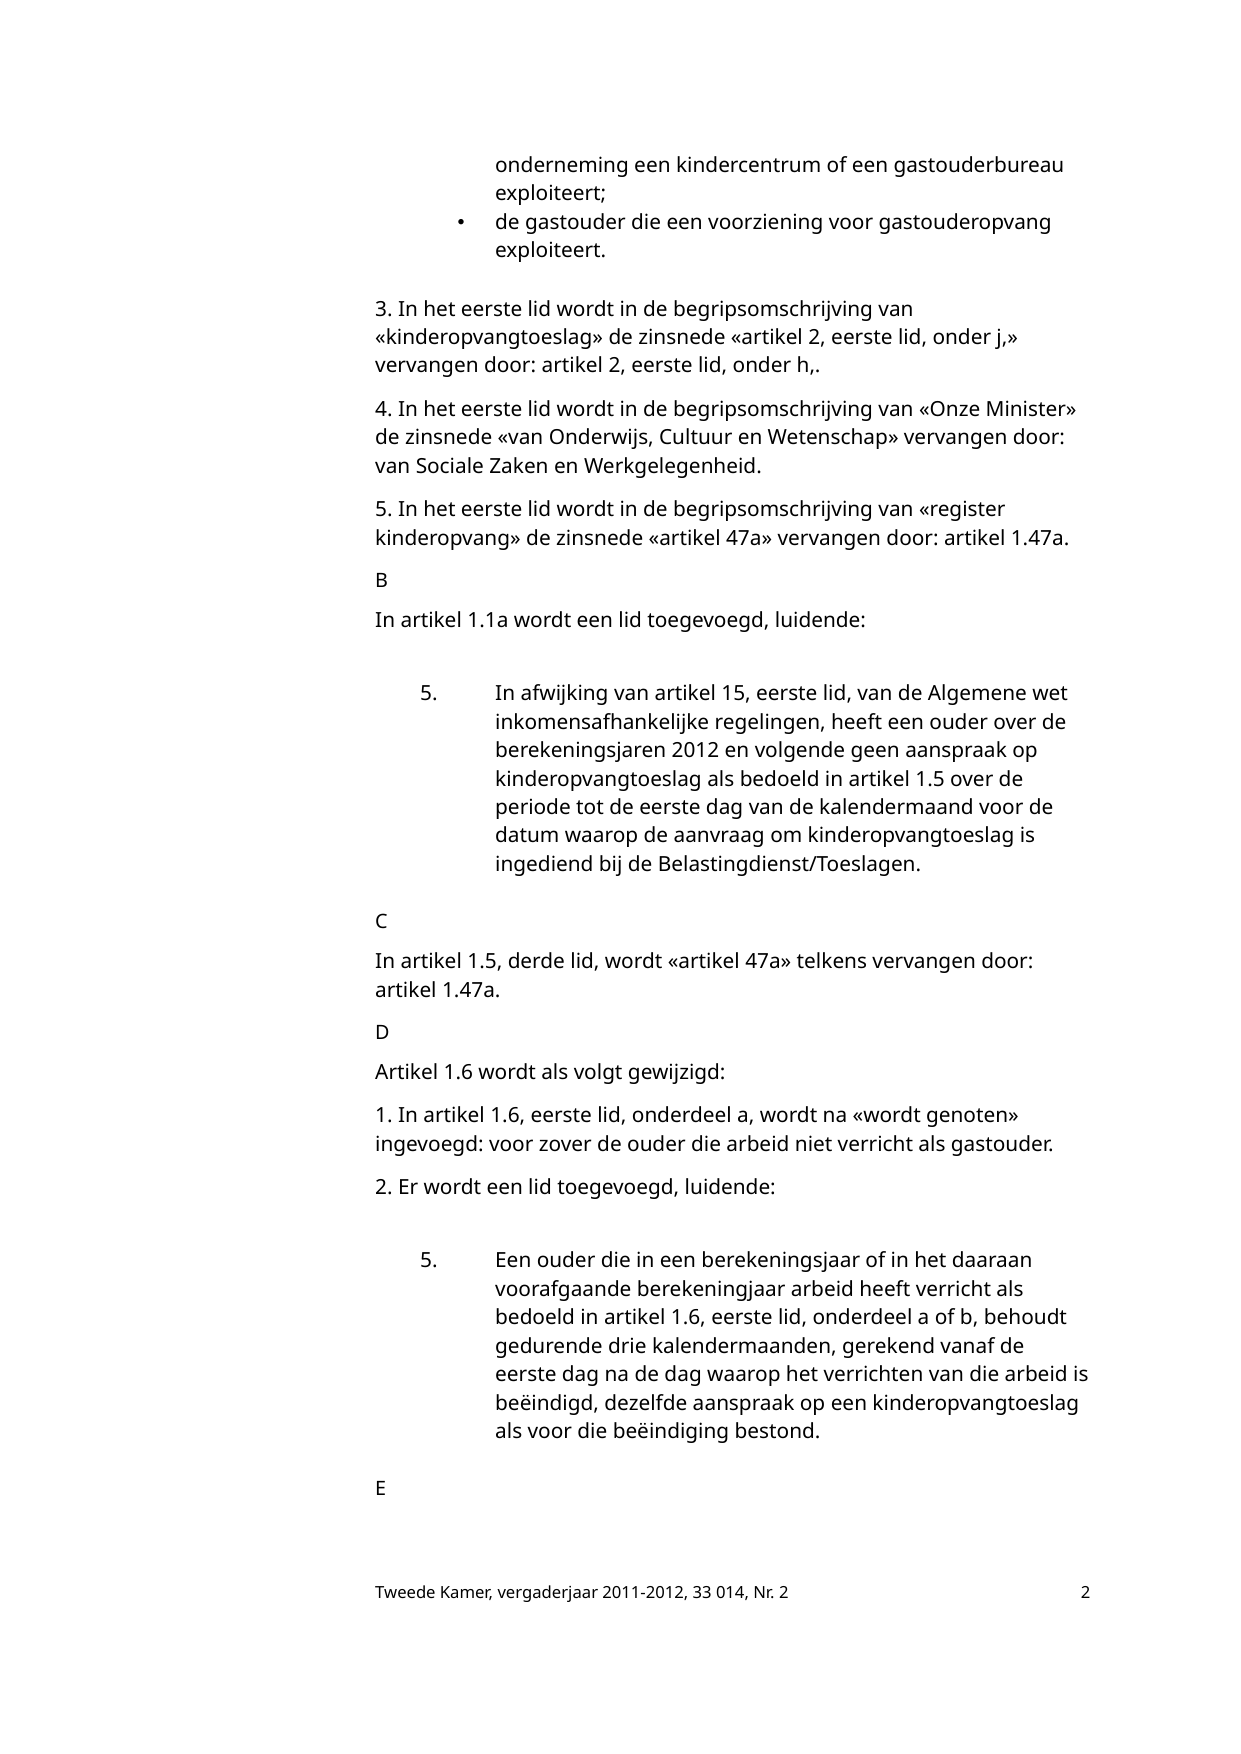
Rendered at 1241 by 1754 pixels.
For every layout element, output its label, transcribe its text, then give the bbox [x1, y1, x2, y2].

text 4. In het eerste lid wordt in de begripsomschrijving van «Onze Minister» de zinsnede «van Onderwijs, Cultuur en Wetenschap» vervangen door: van Sociale Zaken en Werkgelegenheid. [375, 394, 1090, 479]
text D [375, 1018, 1090, 1045]
text In artikel 1.1a wordt een lid toegevoegd, luidende: [375, 605, 1090, 633]
list onderneming een kindercentrum of een gastouderbureau exploiteert; [457, 150, 1090, 207]
text 3. In het eerste lid wordt in de begripsomschrijving van «kinderopvangtoeslag» de zinsnede «artikel 2, eerste lid, onder j,» vervangen door: artikel 2, eerste lid, onder h,. [375, 294, 1090, 379]
text In artikel 1.5, derde lid, wordt «artikel 47a» telkens vervangen door: artikel 1.47a. [375, 946, 1090, 1003]
list Een ouder die in een berekeningsjaar of in het daaraan voorafgaande berekeningjaar arbeid heeft verricht als bedoeld in artikel 1.6, eerste lid, onderdeel a of b, behoudt gedurende drie kalendermaanden, gerekend vanaf de eerste dag na de dag waarop het verrichten van die arbeid is beëindigd, dezelfde aanspraak op een kinderopvangtoeslag als voor die beëindiging bestond. [420, 1246, 1090, 1445]
text E [375, 1475, 1090, 1502]
list de gastouder die een voorziening voor gastouderopvang exploiteert. [457, 207, 1090, 264]
text 1. In artikel 1.6, eerste lid, onderdeel a, wordt na «wordt genoten» ingevoegd: voor zover de ouder die arbeid niet verricht als gastouder. [375, 1100, 1090, 1157]
text 2. Er wordt een lid toegevoegd, luidende: [375, 1172, 1090, 1201]
text C [375, 907, 1090, 934]
text 5. In het eerste lid wordt in de begripsomschrijving van «register kinderopvang» de zinsnede «artikel 47a» vervangen door: artikel 1.47a. [375, 494, 1090, 551]
text B [375, 566, 1090, 593]
text Artikel 1.6 wordt als volgt gewijzigd: [375, 1057, 1090, 1085]
list In afwijking van artikel 15, eerste lid, van de Algemene wet inkomensafhankelijke regelingen, heeft een ouder over de berekeningsjaren 2012 en volgende geen aanspraak op kinderopvangtoeslag als bedoeld in artikel 1.5 over de periode tot de eerste dag van de kalendermaand voor de datum waarop de aanvraag om kinderopvangtoeslag is ingediend bij de Belastingdienst/Toeslagen. [420, 678, 1090, 877]
